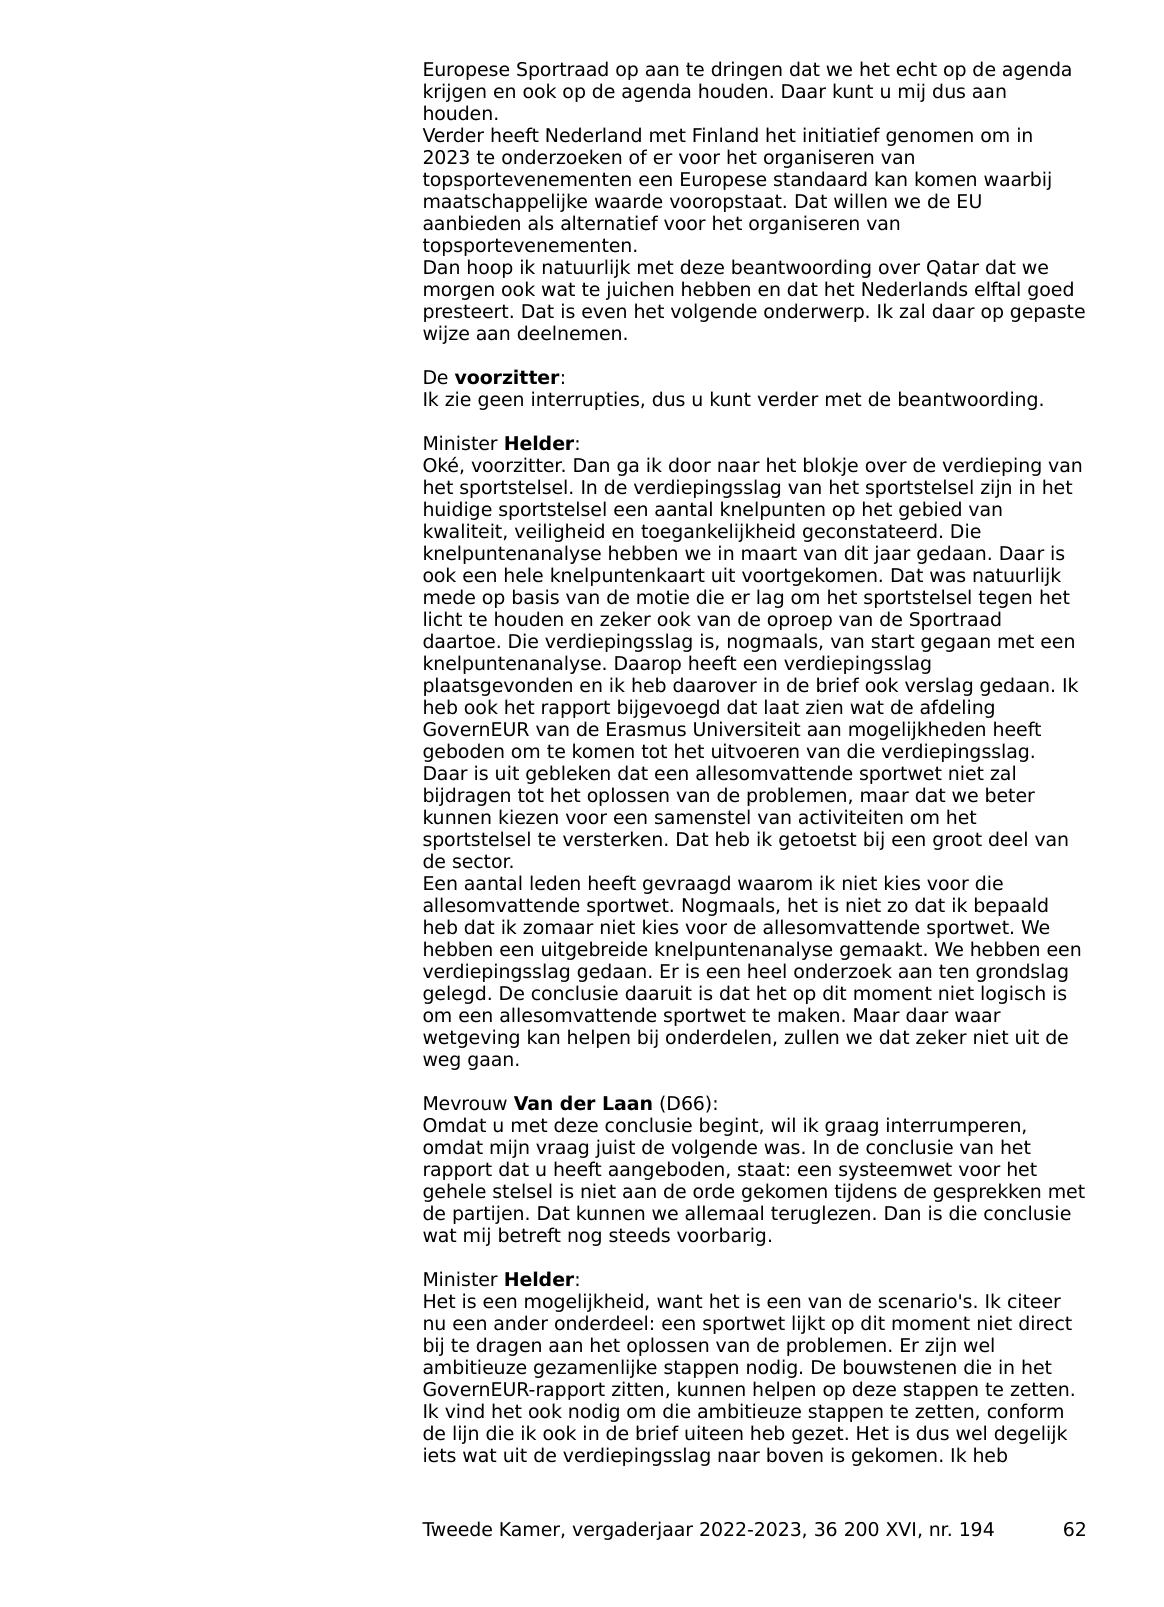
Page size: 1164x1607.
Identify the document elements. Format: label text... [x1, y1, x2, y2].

text De voorzitter: [422, 367, 1087, 389]
text Ik zie geen interrupties, dus u kunt verder met de beantwoording. [422, 389, 1087, 411]
text Oké, voorzitter. Dan ga ik door naar het blokje over de verdieping van het sportstelsel. In de verdiepingsslag van het sportstelsel zijn in het huidige sportstelsel een aantal knelpunten op het gebied van kwaliteit, veiligheid en toegankelijkheid geconstateerd. Die knelpuntenanalyse hebben we in maart van dit jaar gedaan. Daar is ook een hele knelpuntenkaart uit voortgekomen. Dat was natuurlijk mede op basis van de motie die er lag om het sportstelsel tegen het licht te houden en zeker ook van de oproep van de Sportraad daartoe. Die verdiepingsslag is, nogmaals, van start gegaan met een knelpuntenanalyse. Daarop heeft een verdiepingsslag plaatsgevonden en ik heb daarover in de brief ook verslag gedaan. Ik heb ook het rapport bijgevoegd dat laat zien wat de afdeling GovernEUR van de Erasmus Universiteit aan mogelijkheden heeft geboden om te komen tot het uitvoeren van die verdiepingsslag. Daar is uit gebleken dat een allesomvattende sportwet niet zal bijdragen tot het oplossen van de problemen, maar dat we beter kunnen kiezen voor een samenstel van activiteiten om het sportstelsel te versterken. Dat heb ik getoetst bij een groot deel van de sector. [422, 455, 1087, 873]
text Minister Helder: [422, 1269, 1087, 1291]
text Dan hoop ik natuurlijk met deze beantwoording over Qatar dat we morgen ook wat te juichen hebben en dat het Nederlands elftal goed presteert. Dat is even het volgende onderwerp. Ik zal daar op gepaste wijze aan deelnemen. [422, 257, 1087, 345]
text Verder heeft Nederland met Finland het initiatief genomen om in 2023 te onderzoeken of er voor het organiseren van topsportevenementen een Europese standaard kan komen waarbij maatschappelijke waarde vooropstaat. Dat willen we de EU aanbieden als alternatief voor het organiseren van topsportevenementen. [422, 125, 1087, 257]
text Mevrouw Van der Laan (D66): [422, 1093, 1087, 1115]
text Omdat u met deze conclusie begint, wil ik graag interrumperen, omdat mijn vraag juist de volgende was. In de conclusie van het rapport dat u heeft aangeboden, staat: een systeemwet voor het gehele stelsel is niet aan de orde gekomen tijdens de gesprekken met de partijen. Dat kunnen we allemaal teruglezen. Dan is die conclusie wat mij betreft nog steeds voorbarig. [422, 1115, 1087, 1247]
text Een aantal leden heeft gevraagd waarom ik niet kies voor die allesomvattende sportwet. Nogmaals, het is niet zo dat ik bepaald heb dat ik zomaar niet kies voor de allesomvattende sportwet. We hebben een uitgebreide knelpuntenanalyse gemaakt. We hebben een verdiepingsslag gedaan. Er is een heel onderzoek aan ten grondslag gelegd. De conclusie daaruit is dat het op dit moment niet logisch is om een allesomvattende sportwet te maken. Maar daar waar wetgeving kan helpen bij onderdelen, zullen we dat zeker niet uit de weg gaan. [422, 873, 1087, 1071]
text Het is een mogelijkheid, want het is een van de scenario's. Ik citeer nu een ander onderdeel: een sportwet lijkt op dit moment niet direct bij te dragen aan het oplossen van de problemen. Er zijn wel ambitieuze gezamenlijke stappen nodig. De bouwstenen die in het GovernEUR-rapport zitten, kunnen helpen op deze stappen te zetten. Ik vind het ook nodig om die ambitieuze stappen te zetten, conform de lijn die ik ook in de brief uiteen heb gezet. Het is dus wel degelijk iets wat uit de verdiepingsslag naar boven is gekomen. Ik heb [422, 1291, 1087, 1467]
text Minister Helder: [422, 433, 1087, 455]
text Europese Sportraad op aan te dringen dat we het echt op de agenda krijgen en ook op de agenda houden. Daar kunt u mij dus aan houden. [422, 59, 1087, 125]
